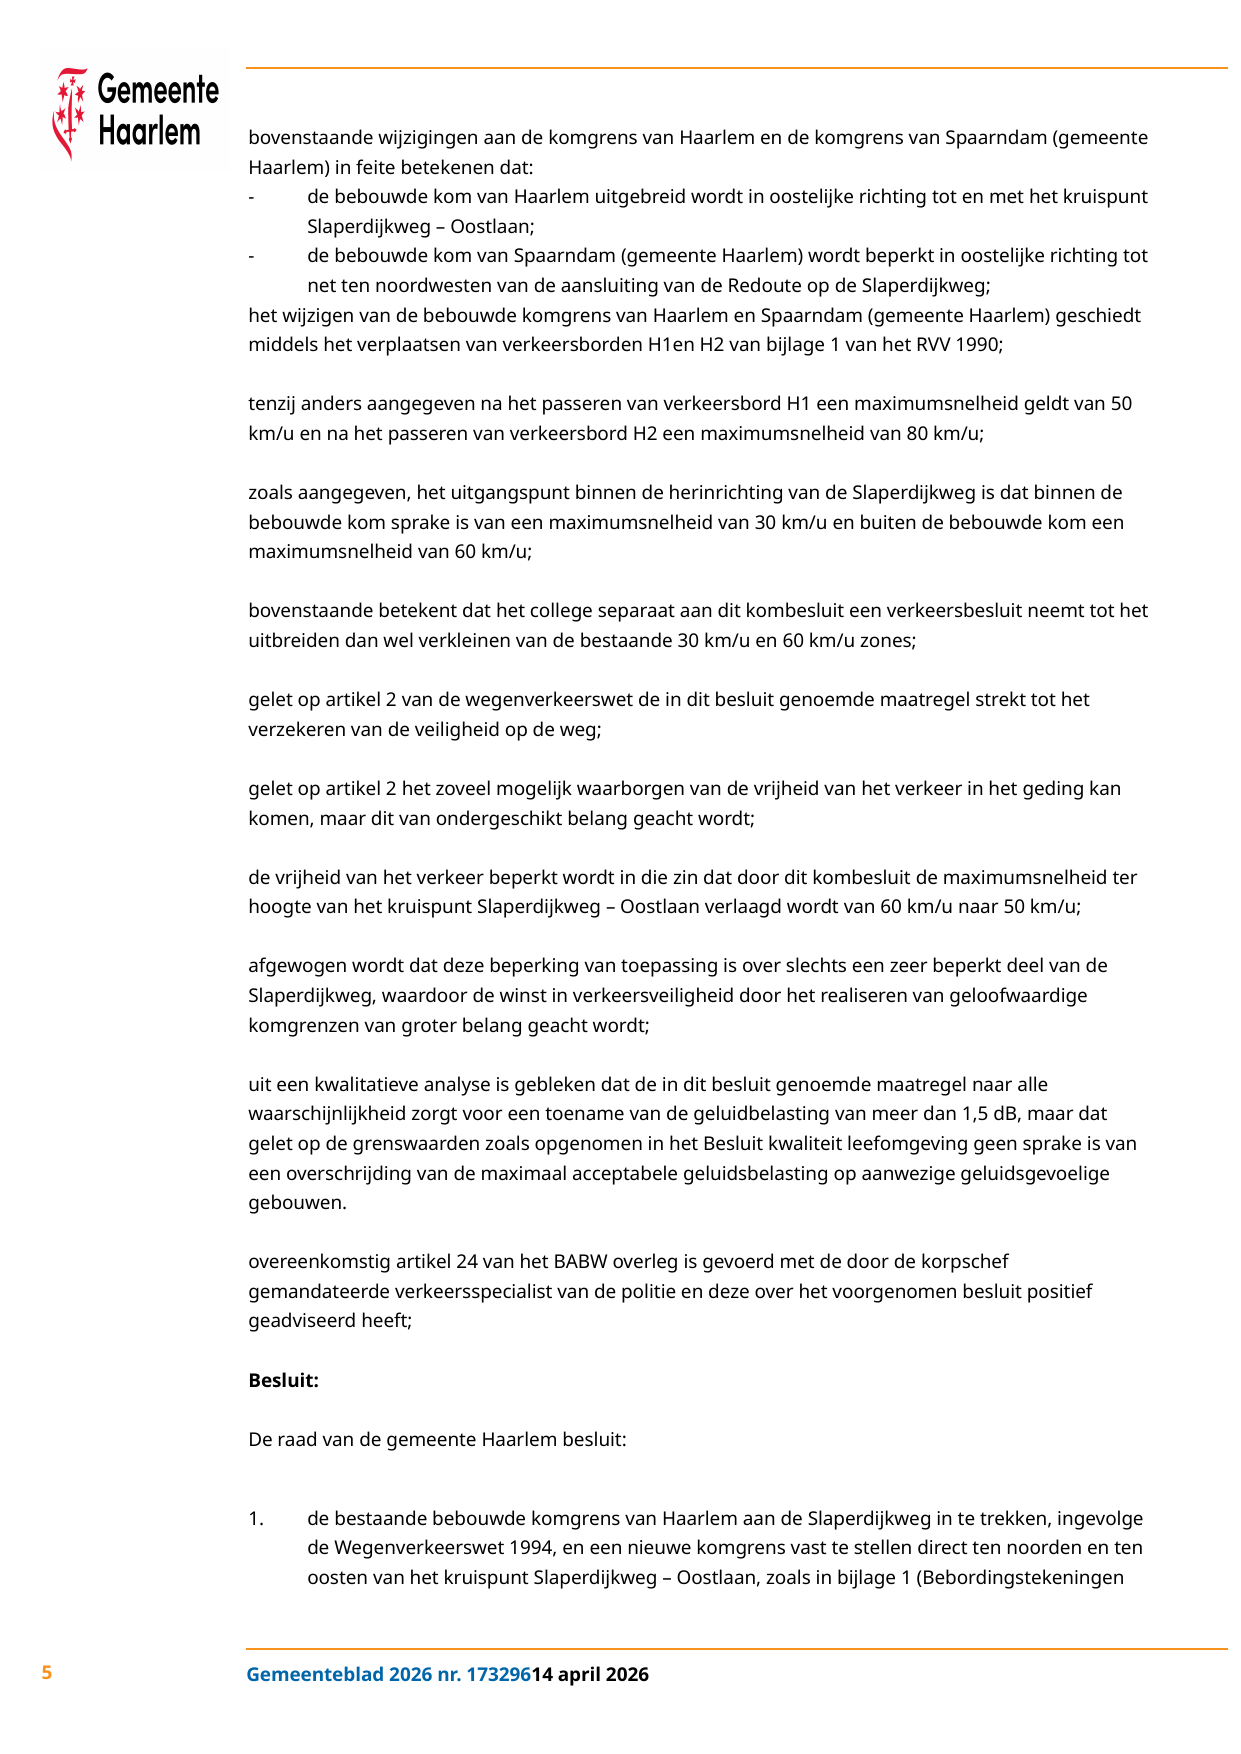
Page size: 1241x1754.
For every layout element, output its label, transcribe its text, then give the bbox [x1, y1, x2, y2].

text gelet op artikel 2 het zoveel mogelijk waarborgen van de vrijheid van het verkeer in het geding kan komen, maar dit van ondergeschikt belang geacht wordt; [248, 775, 1152, 831]
text overeenkomstig artikel 24 van het BABW overleg is gevoerd met de door de korpschef gemandateerde verkeersspecialist van de politie en deze over het voorgenomen besluit positief geadviseerd heeft; [248, 1248, 1152, 1333]
list de bestaande bebouwde komgrens van Haarlem aan de Slaperdijkweg in te trekken, ingevolge de Wegenverkeerswet 1994, en een nieuwe komgrens vast te stellen direct ten noorden en ten oosten van het kruispunt Slaperdijkweg – Oostlaan, zoals in bijlage 1 (Bebordingstekeningen [248, 1505, 1152, 1590]
text bovenstaande betekent dat het college separaat aan dit kombesluit een verkeersbesluit neemt tot het uitbreiden dan wel verkleinen van de bestaande 30 km/u en 60 km/u zones; [248, 598, 1152, 653]
text uit een kwalitatieve analyse is gebleken dat de in dit besluit genoemde maatregel naar alle waarschijnlijkheid zorgt voor een toename van de geluidbelasting van meer dan 1,5 dB, maar dat gelet op de grenswaarden zoals opgenomen in het Besluit kwaliteit leefomgeving geen sprake is van een overschrijding van de maximaal acceptabele geluidsbelasting op aanwezige geluidsgevoelige gebouwen. [248, 1071, 1152, 1215]
text De raad van de gemeente Haarlem besluit: [248, 1426, 1152, 1452]
list de bebouwde kom van Spaarndam (gemeente Haarlem) wordt beperkt in oostelijke richting tot net ten noordwesten van de aansluiting van de Redoute op de Slaperdijkweg; [248, 243, 1152, 298]
picture [41, 47, 231, 172]
text het wijzigen van de bebouwde komgrens van Haarlem en Spaarndam (gemeente Haarlem) geschiedt middels het verplaatsen van verkeersborden H1en H2 van bijlage 1 van het RVV 1990; [248, 302, 1152, 357]
text afgewogen wordt dat deze beperking van toepassing is over slechts een zeer beperkt deel van de Slaperdijkweg, waardoor de winst in verkeersveiligheid door het realiseren van geloofwaardige komgrenzen van groter belang geacht wordt; [248, 953, 1152, 1038]
text de vrijheid van het verkeer beperkt wordt in die zin dat door dit kombesluit de maximumsnelheid ter hoogte van het kruispunt Slaperdijkweg – Oostlaan verlaagd wordt van 60 km/u naar 50 km/u; [248, 864, 1152, 919]
text gelet op artikel 2 van de wegenverkeerswet de in dit besluit genoemde maatregel strekt tot het verzekeren van de veiligheid op de weg; [248, 686, 1152, 742]
text zoals aangegeven, het uitgangspunt binnen de herinrichting van de Slaperdijkweg is dat binnen de bebouwde kom sprake is van een maximumsnelheid van 30 km/u en buiten de bebouwde kom een maximumsnelheid van 60 km/u; [248, 479, 1152, 564]
text tenzij anders aangegeven na het passeren van verkeersbord H1 een maximumsnelheid geldt van 50 km/u en na het passeren van verkeersbord H2 een maximumsnelheid van 80 km/u; [248, 391, 1152, 446]
list de bebouwde kom van Haarlem uitgebreid wordt in oostelijke richting tot en met het kruispunt Slaperdijkweg – Oostlaan; [248, 183, 1152, 239]
text Besluit: [248, 1367, 1152, 1393]
text bovenstaande wijzigingen aan de komgrens van Haarlem en de komgrens van Spaarndam (gemeente Haarlem) in feite betekenen dat: [248, 124, 1152, 180]
